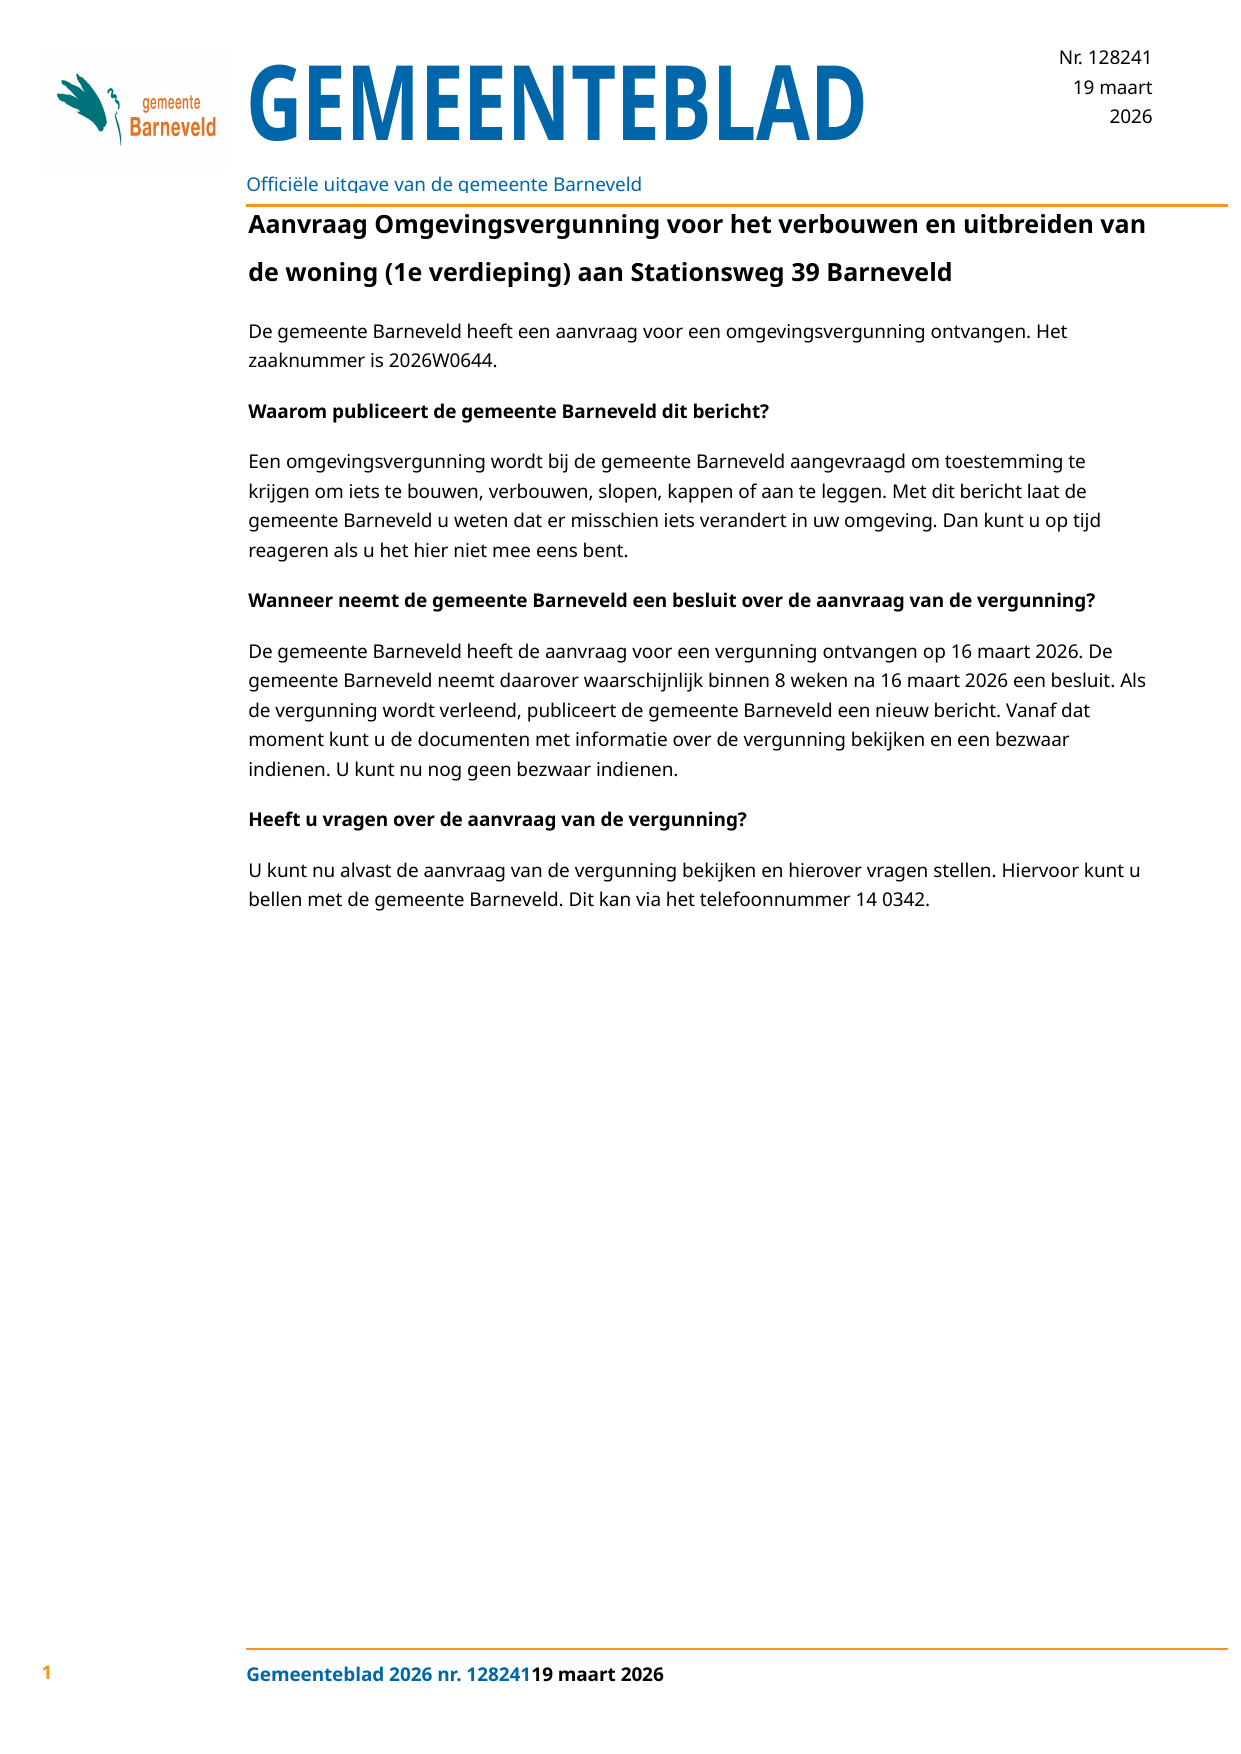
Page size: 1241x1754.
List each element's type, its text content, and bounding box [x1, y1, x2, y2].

text Heeft u vragen over de aanvraag van de vergunning? [248, 807, 1152, 832]
picture [41, 47, 231, 172]
text Aanvraag Omgevingsvergunning voor het verbouwen en uitbreiden van de woning (1e verdieping) aan Stationsweg 39 Barneveld [248, 207, 1152, 288]
text De gemeente Barneveld heeft de aanvraag voor een vergunning ontvangen op 16 maart 2026. De gemeente Barneveld neemt daarover waarschijnlijk binnen 8 weken na 16 maart 2026 een besluit. Als de vergunning wordt verleend, publiceert de gemeente Barneveld een nieuw bericht. Vanaf dat moment kunt u de documenten met informatie over de vergunning bekijken en een bezwaar indienen. U kunt nu nog geen bezwaar indienen. [248, 638, 1152, 782]
text De gemeente Barneveld heeft een aanvraag voor een omgevingsvergunning ontvangen. Het zaaknummer is 2026W0644. [248, 318, 1152, 373]
text Een omgevingsvergunning wordt bij de gemeente Barneveld aangevraagd om toestemming te krijgen om iets te bouwen, verbouwen, slopen, kappen of aan te leggen. Met dit bericht laat de gemeente Barneveld u weten dat er misschien iets verandert in uw omgeving. Dan kunt u op tijd reageren als u het hier niet mee eens bent. [248, 448, 1152, 563]
text Wanneer neemt de gemeente Barneveld een besluit over de aanvraag van de vergunning? [248, 587, 1152, 613]
text U kunt nu alvast de aanvraag van de vergunning bekijken en hierover vragen stellen. Hiervoor kunt u bellen met de gemeente Barneveld. Dit kan via het telefoonnummer 14 0342. [248, 857, 1152, 912]
text Waarom publiceert de gemeente Barneveld dit bericht? [248, 398, 1152, 424]
